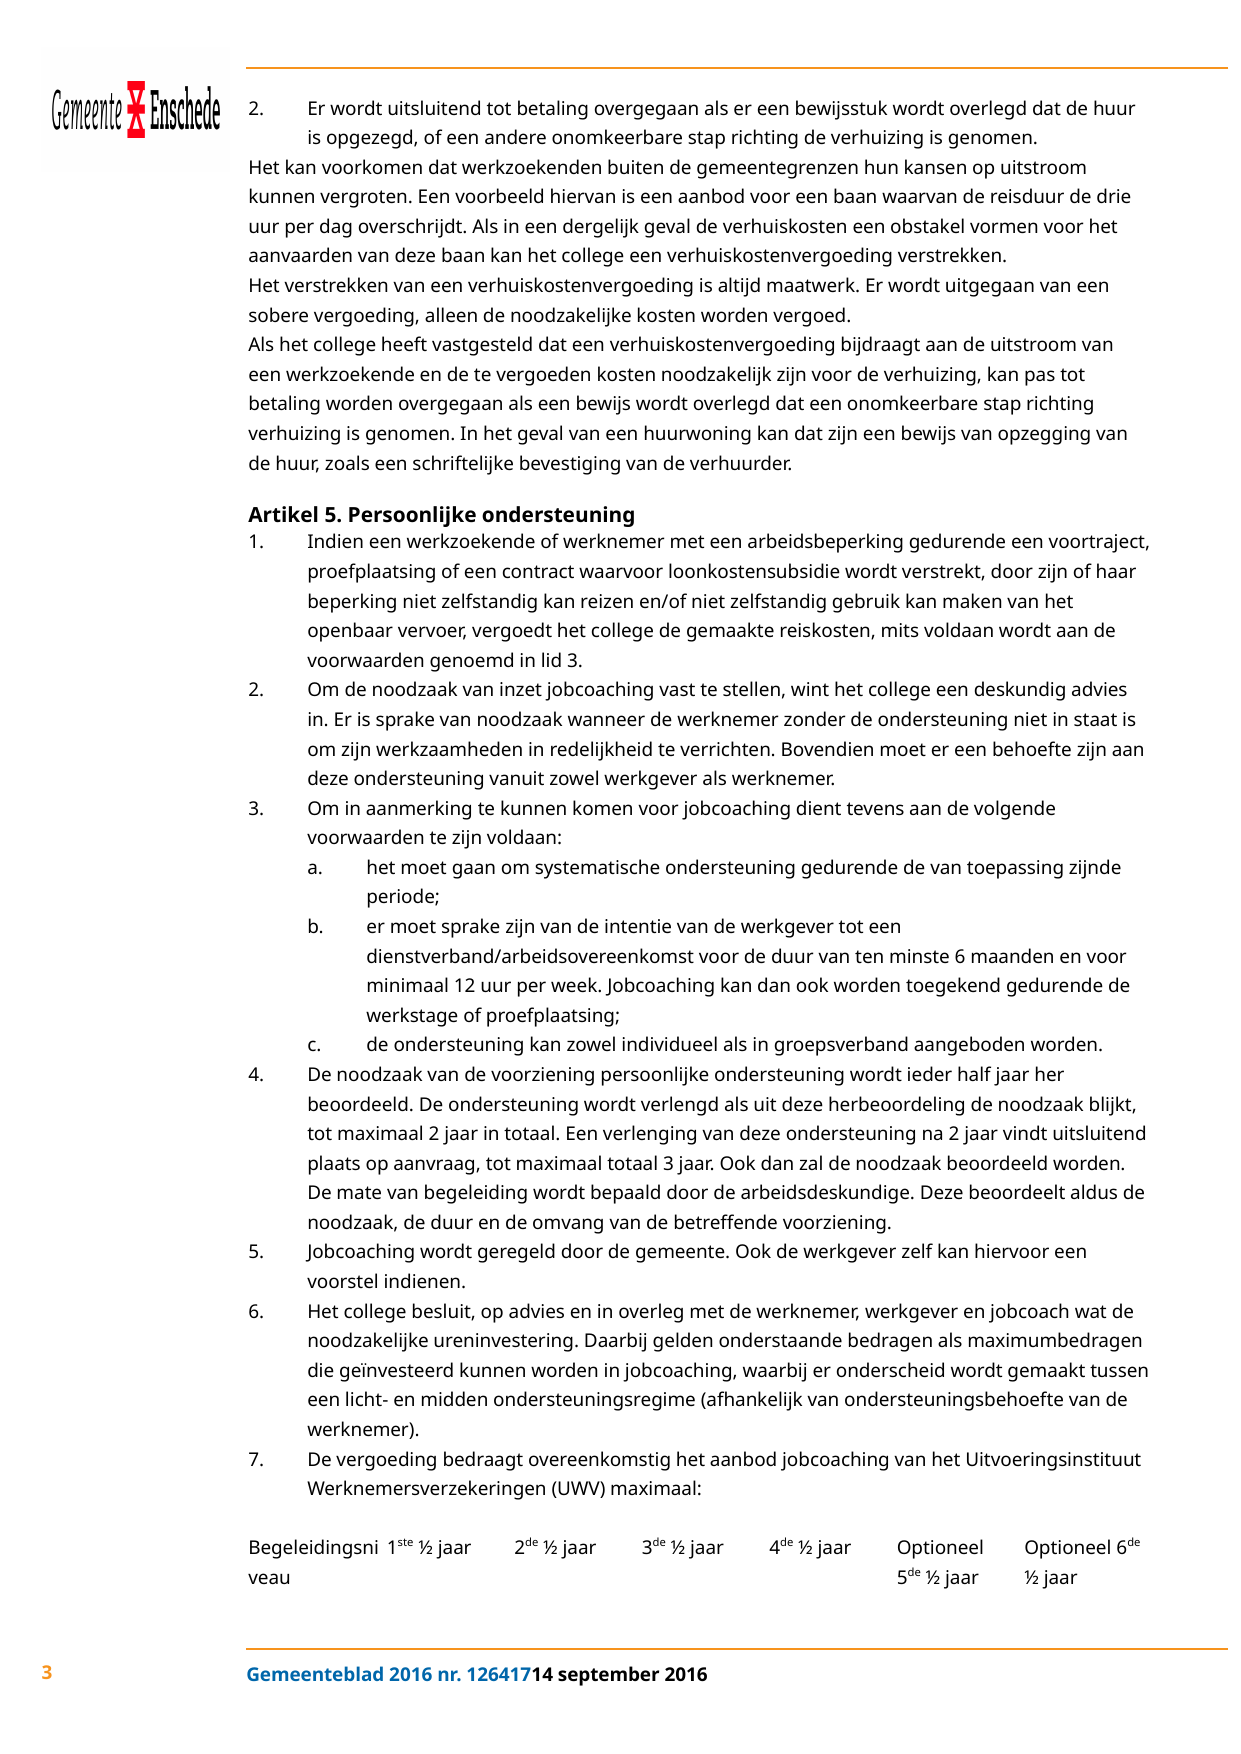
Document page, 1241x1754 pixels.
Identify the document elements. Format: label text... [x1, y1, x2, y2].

table_header 4de ½ jaar [769, 1535, 897, 1590]
table_header Optioneel 6de ½ jaar [1024, 1535, 1152, 1590]
list De vergoeding bedraagt overeenkomstig het aanbod jobcoaching van het Uitvoeringsinstituut Werknemersverzekeringen (UWV) maximaal: [248, 1446, 1152, 1501]
list er moet sprake zijn van de intentie van de werkgever tot een dienstverband/arbeidsovereenkomst voor de duur van ten minste 6 maanden en voor minimaal 12 uur per week. Jobcoaching kan dan ook worden toegekend gedurende de werkstage of proefplaatsing; [307, 913, 1152, 1028]
table_header 3de ½ jaar [642, 1535, 769, 1590]
list het moet gaan om systematische ondersteuning gedurende de van toepassing zijnde periode; [307, 854, 1152, 909]
text Het kan voorkomen dat werkzoekenden buiten de gemeentegrenzen hun kansen op uitstroom kunnen vergroten. Een voorbeeld hiervan is een aanbod voor een baan waarvan de reisduur de drie uur per dag overschrijdt. Als in een dergelijk geval de verhuiskosten een obstakel vormen voor het aanvaarden van deze baan kan het college een verhuiskostenvergoeding verstrekken. [248, 154, 1152, 268]
list Het college besluit, op advies en in overleg met de werknemer, werkgever en jobcoach wat de noodzakelijke ureninvestering. Daarbij gelden onderstaande bedragen als maximumbedragen die geïnvesteerd kunnen worden in jobcoaching, waarbij er onderscheid wordt gemaakt tussen een licht- en midden ondersteuningsregime (afhankelijk van ondersteuningsbehoefte van de werknemer). [248, 1298, 1152, 1442]
list Jobcoaching wordt geregeld door de gemeente. Ook de werkgever zelf kan hiervoor een voorstel indienen. [248, 1239, 1152, 1294]
text Als het college heeft vastgesteld dat een verhuiskostenvergoeding bijdraagt aan de uitstroom van een werkzoekende en de te vergoeden kosten noodzakelijk zijn voor de verhuizing, kan pas tot betaling worden overgegaan als een bewijs wordt overlegd dat een onomkeerbare stap richting verhuizing is genomen. In het geval van een huurwoning kan dat zijn een bewijs van opzegging van de huur, zoals een schriftelijke bevestiging van de verhuurder. ​ [248, 331, 1152, 476]
table_header Begeleidingsniveau [248, 1535, 387, 1590]
table_header 2de ½ jaar [514, 1535, 642, 1590]
picture [41, 47, 231, 172]
table_header 1ste ½ jaar [387, 1535, 514, 1590]
list Er wordt uitsluitend tot betaling overgegaan als er een bewijsstuk wordt overlegd dat de huur is opgezegd, of een andere onomkeerbare stap richting de verhuizing is genomen. [248, 95, 1152, 150]
text Het verstrekken van een verhuiskostenvergoeding is altijd maatwerk. Er wordt uitgegaan van een sobere vergoeding, alleen de noodzakelijke kosten worden vergoed. [248, 272, 1152, 328]
list Om in aanmerking te kunnen komen voor jobcoaching dient tevens aan de volgende voorwaarden te zijn voldaan: [248, 795, 1152, 850]
list Om de noodzaak van inzet jobcoaching vast te stellen, wint het college een deskundig advies in. Er is sprake van noodzaak wanneer de werknemer zonder de ondersteuning niet in staat is om zijn werkzaamheden in redelijkheid te verrichten. Bovendien moet er een behoefte zijn aan deze ondersteuning vanuit zowel werkgever als werknemer. [248, 677, 1152, 791]
table_header Optioneel 5de ½ jaar [897, 1535, 1024, 1590]
text Artikel 5. Persoonlijke ondersteuning [248, 500, 1152, 529]
list De noodzaak van de voorziening persoonlijke ondersteuning wordt ieder half jaar her beoordeeld. De ondersteuning wordt verlengd als uit deze herbeoordeling de noodzaak blijkt, tot maximaal 2 jaar in totaal. Een verlenging van deze ondersteuning na 2 jaar vindt uitsluitend plaats op aanvraag, tot maximaal totaal 3 jaar. Ook dan zal de noodzaak beoordeeld worden. De mate van begeleiding wordt bepaald door de arbeidsdeskundige. Deze beoordeelt aldus de noodzaak, de duur en de omvang van de betreffende voorziening. [248, 1061, 1152, 1235]
list de ondersteuning kan zowel individueel als in groepsverband aangeboden worden. [307, 1032, 1152, 1057]
list Indien een werkzoekende of werknemer met een arbeidsbeperking gedurende een voortraject, proefplaatsing of een contract waarvoor loonkostensubsidie wordt verstrekt, door zijn of haar beperking niet zelfstandig kan reizen en/of niet zelfstandig gebruik kan maken van het openbaar vervoer, vergoedt het college de gemaakte reiskosten, mits voldaan wordt aan de voorwaarden genoemd in lid 3. [248, 529, 1152, 673]
